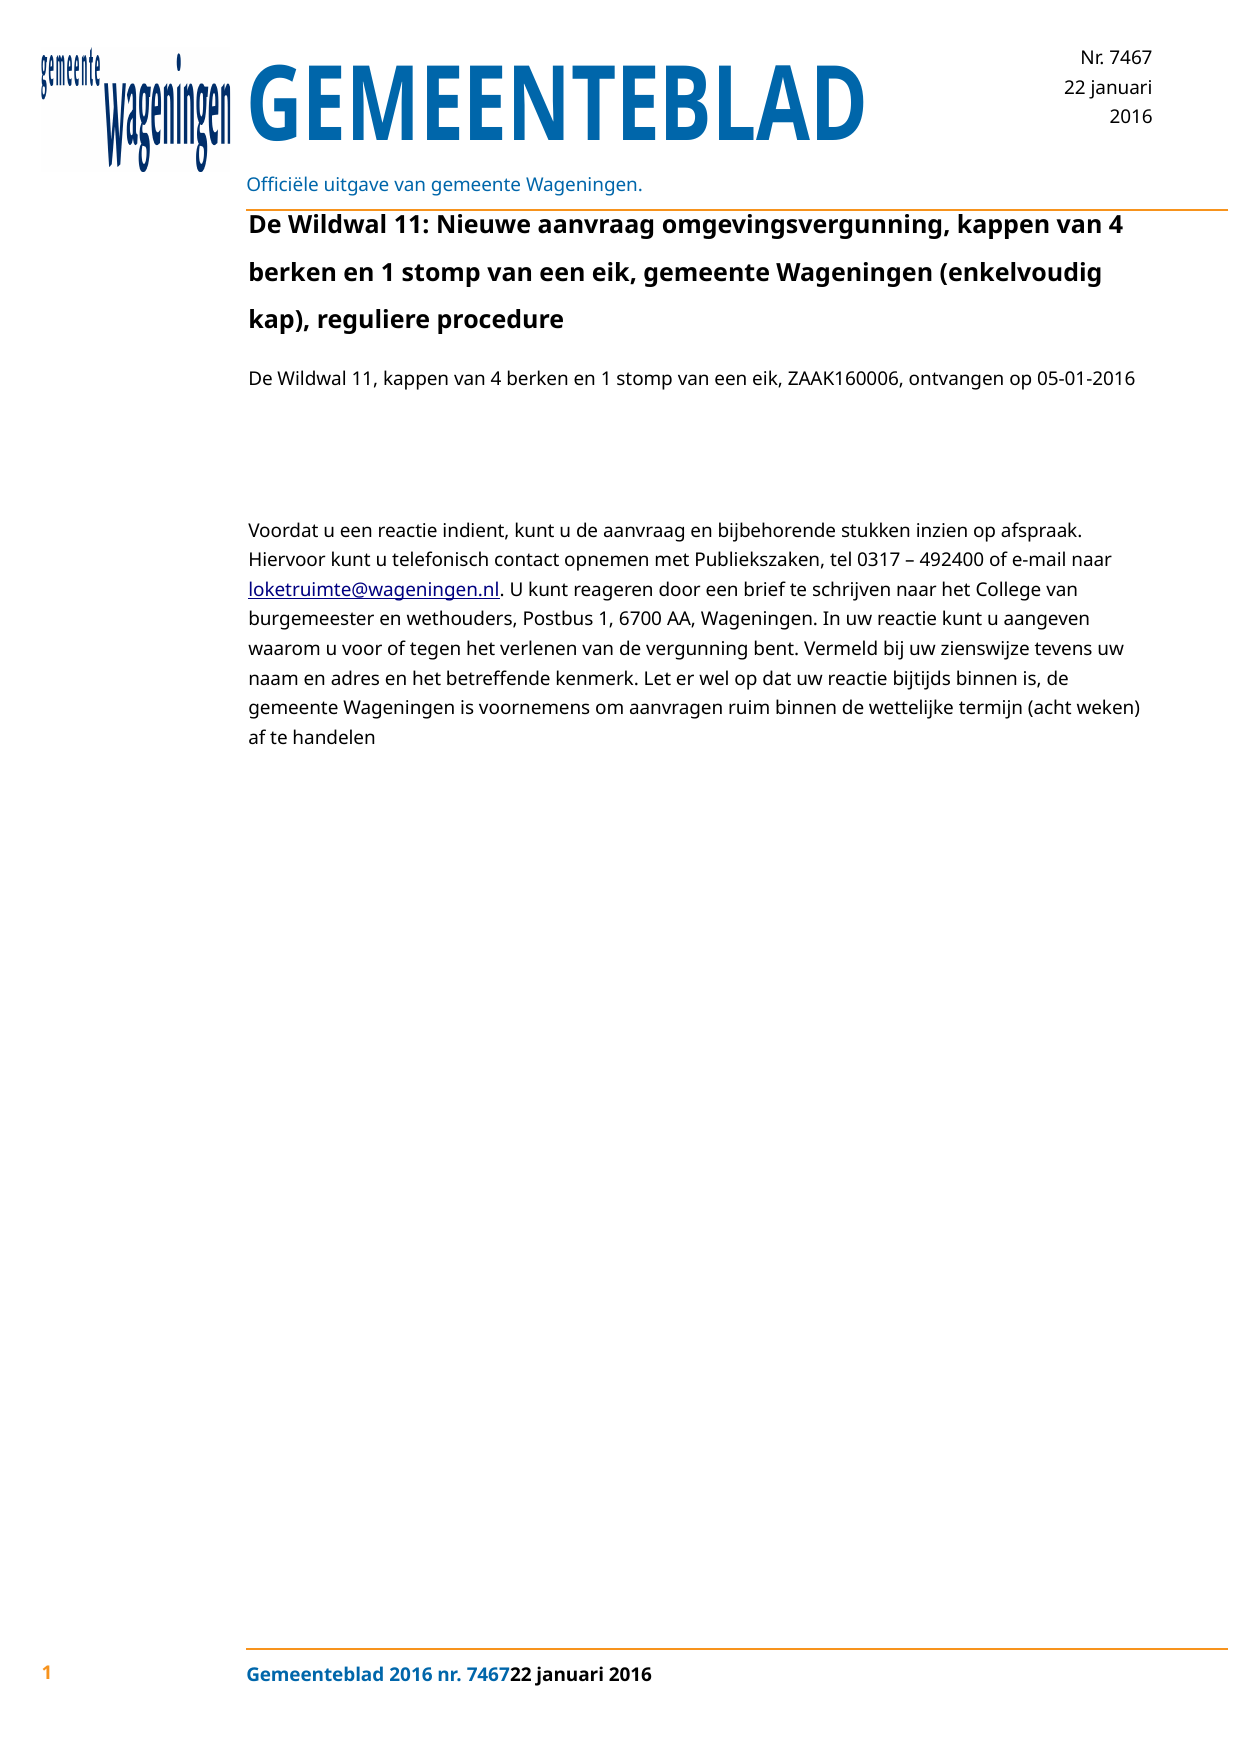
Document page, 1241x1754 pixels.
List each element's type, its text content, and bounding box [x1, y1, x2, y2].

text De Wildwal 11, kappen van 4 berken en 1 stomp van een eik, ZAAK160006, ontvangen op 05-01-2016 [248, 366, 1152, 391]
text Voordat u een reactie indient, kunt u de aanvraag en bijbehorende stukken inzien op afspraak. Hiervoor kunt u telefonisch contact opnemen met Publiekszaken, tel 0317 – 492400 of e-mail naar loketruimte@wageningen.nl. U kunt reageren door een brief te schrijven naar het College van burgemeester en wethouders, Postbus 1, 6700 AA, Wageningen. In uw reactie kunt u aangeven waarom u voor of tegen het verlenen van de vergunning bent. Vermeld bij uw zienswijze tevens uw naam en adres en het betreffende kenmerk. Let er wel op dat uw reactie bijtijds binnen is, de gemeente Wageningen is voornemens om aanvragen ruim binnen de wettelijke termijn (acht weken) af te handelen [248, 517, 1152, 749]
text De Wildwal 11: Nieuwe aanvraag omgevingsvergunning, kappen van 4 berken en 1 stomp van een eik, gemeente Wageningen (enkelvoudig kap), reguliere procedure [248, 211, 1152, 336]
picture [41, 47, 231, 172]
